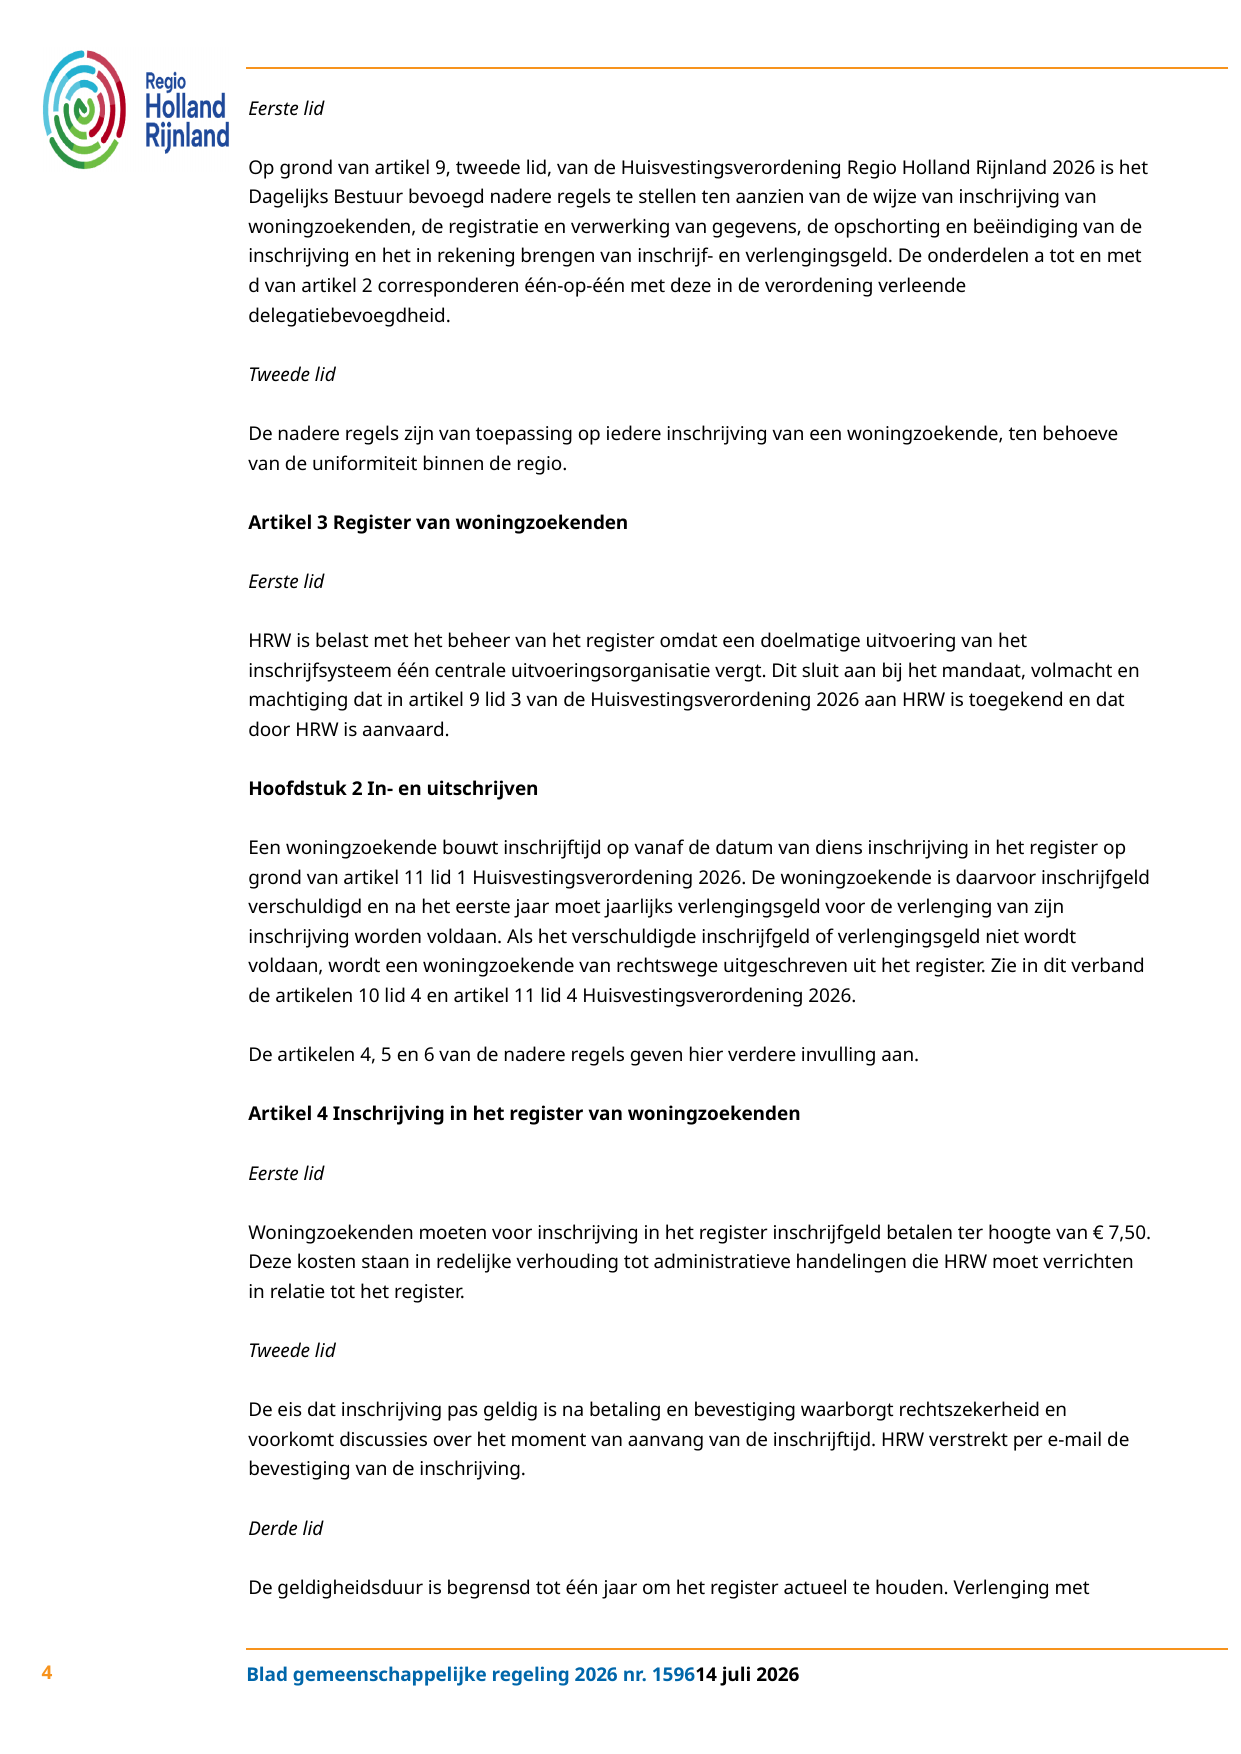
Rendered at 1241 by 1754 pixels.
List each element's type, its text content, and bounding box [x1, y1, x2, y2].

text Woningzoekenden moeten voor inschrijving in het register inschrijfgeld betalen ter hoogte van € 7,50. Deze kosten staan in redelijke verhouding tot administratieve handelingen die HRW moet verrichten in relatie tot het register. [248, 1219, 1152, 1304]
text Artikel 3 Register van woningzoekenden [248, 509, 1152, 535]
text Tweede lid [248, 1337, 1152, 1363]
text De artikelen 4, 5 en 6 van de nadere regels geven hier verdere invulling aan. [248, 1041, 1152, 1067]
text HRW is belast met het beheer van het register omdat een doelmatige uitvoering van het inschrijfsysteem één centrale uitvoeringsorganisatie vergt. Dit sluit aan bij het mandaat, volmacht en machtiging dat in artikel 9 lid 3 van de Huisvestingsverordening 2026 aan HRW is toegekend en dat door HRW is aanvaard. [248, 627, 1152, 742]
text Eerste lid [248, 1160, 1152, 1186]
text Eerste lid [248, 95, 1152, 121]
text Eerste lid [248, 568, 1152, 594]
text Op grond van artikel 9, tweede lid, van de Huisvestingsverordening Regio Holland Rijnland 2026 is het Dagelijks Bestuur bevoegd nadere regels te stellen ten aanzien van de wijze van inschrijving van woningzoekenden, de registratie en verwerking van gegevens, de opschorting en beëindiging van de inschrijving en het in rekening brengen van inschrijf- en verlengingsgeld. De onderdelen a tot en met d van artikel 2 corresponderen één-op-één met deze in de verordening verleende delegatiebevoegdheid. [248, 154, 1152, 328]
picture [41, 47, 231, 172]
text Een woningzoekende bouwt inschrijftijd op vanaf de datum van diens inschrijving in het register op grond van artikel 11 lid 1 Huisvestingsverordening 2026. De woningzoekende is daarvoor inschrijfgeld verschuldigd en na het eerste jaar moet jaarlijks verlengingsgeld voor de verlenging van zijn inschrijving worden voldaan. Als het verschuldigde inschrijfgeld of verlengingsgeld niet wordt voldaan, wordt een woningzoekende van rechtswege uitgeschreven uit het register. Zie in dit verband de artikelen 10 lid 4 en artikel 11 lid 4 Huisvestingsverordening 2026. [248, 834, 1152, 1008]
text De eis dat inschrijving pas geldig is na betaling en bevestiging waarborgt rechtszekerheid en voorkomt discussies over het moment van aanvang van de inschrijftijd. HRW verstrekt per e-mail de bevestiging van de inschrijving. [248, 1396, 1152, 1481]
text De nadere regels zijn van toepassing op iedere inschrijving van een woningzoekende, ten behoeve van de uniformiteit binnen de regio. [248, 420, 1152, 476]
text De geldigheidsduur is begrensd tot één jaar om het register actueel te houden. Verlenging met [248, 1574, 1152, 1600]
text Artikel 4 Inschrijving in het register van woningzoekenden [248, 1101, 1152, 1126]
text Derde lid [248, 1515, 1152, 1541]
text Hoofdstuk 2 In- en uitschrijven [248, 775, 1152, 801]
text Tweede lid [248, 361, 1152, 387]
